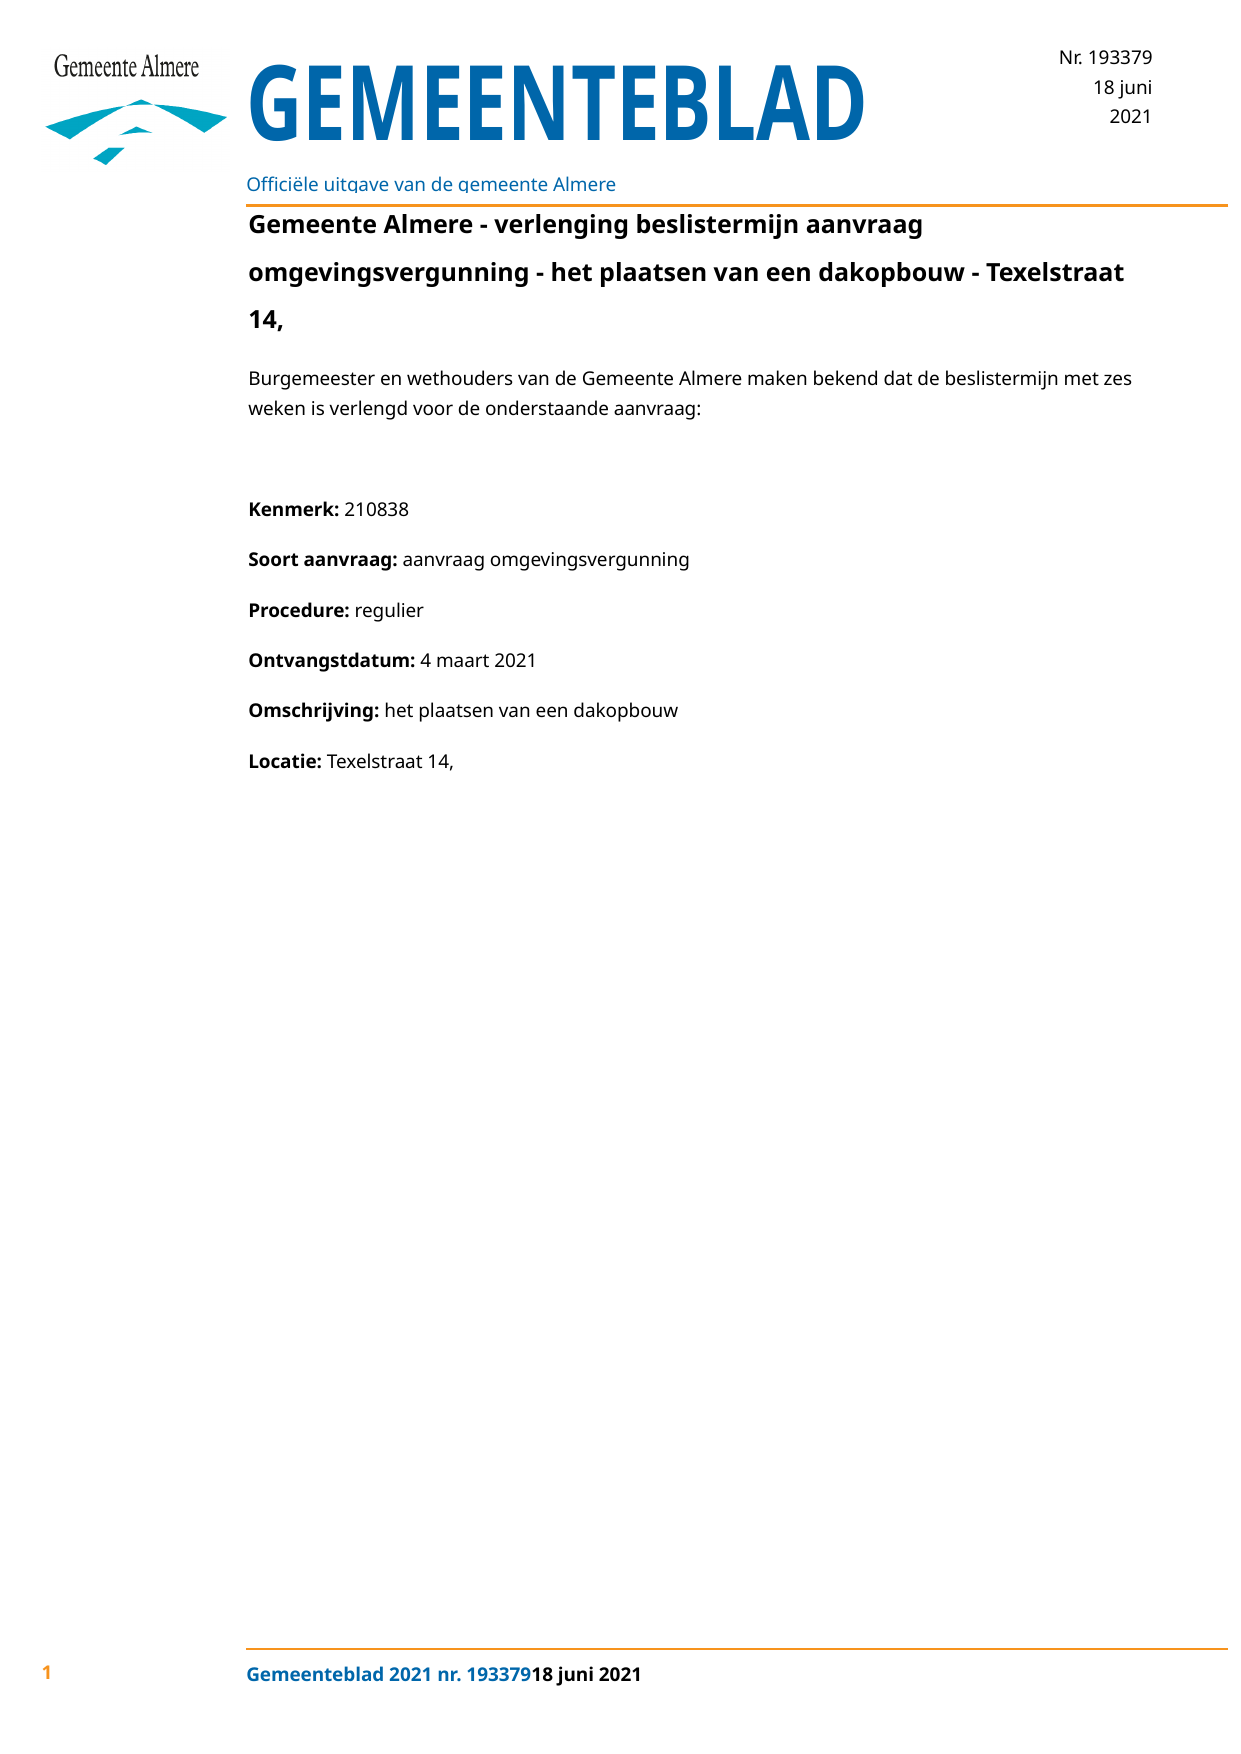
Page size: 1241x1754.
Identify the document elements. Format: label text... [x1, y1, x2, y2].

text Omschrijving: het plaatsen van een dakopbouw [248, 698, 1152, 723]
text Gemeente Almere - verlenging beslistermijn aanvraag omgevingsvergunning - het plaatsen van een dakopbouw - Texelstraat 14, [248, 207, 1152, 336]
text Soort aanvraag: aanvraag omgevingsvergunning [248, 546, 1152, 572]
text Ontvangstdatum: 4 maart 2021 [248, 647, 1152, 673]
text Burgemeester en wethouders van de Gemeente Almere maken bekend dat de beslistermijn met zes weken is verlengd voor de onderstaande aanvraag: [248, 366, 1152, 421]
text Procedure: regulier [248, 597, 1152, 622]
text Kenmerk: 210838 [248, 496, 1152, 522]
text Locatie: Texelstraat 14, [248, 748, 1152, 774]
picture [41, 47, 231, 172]
